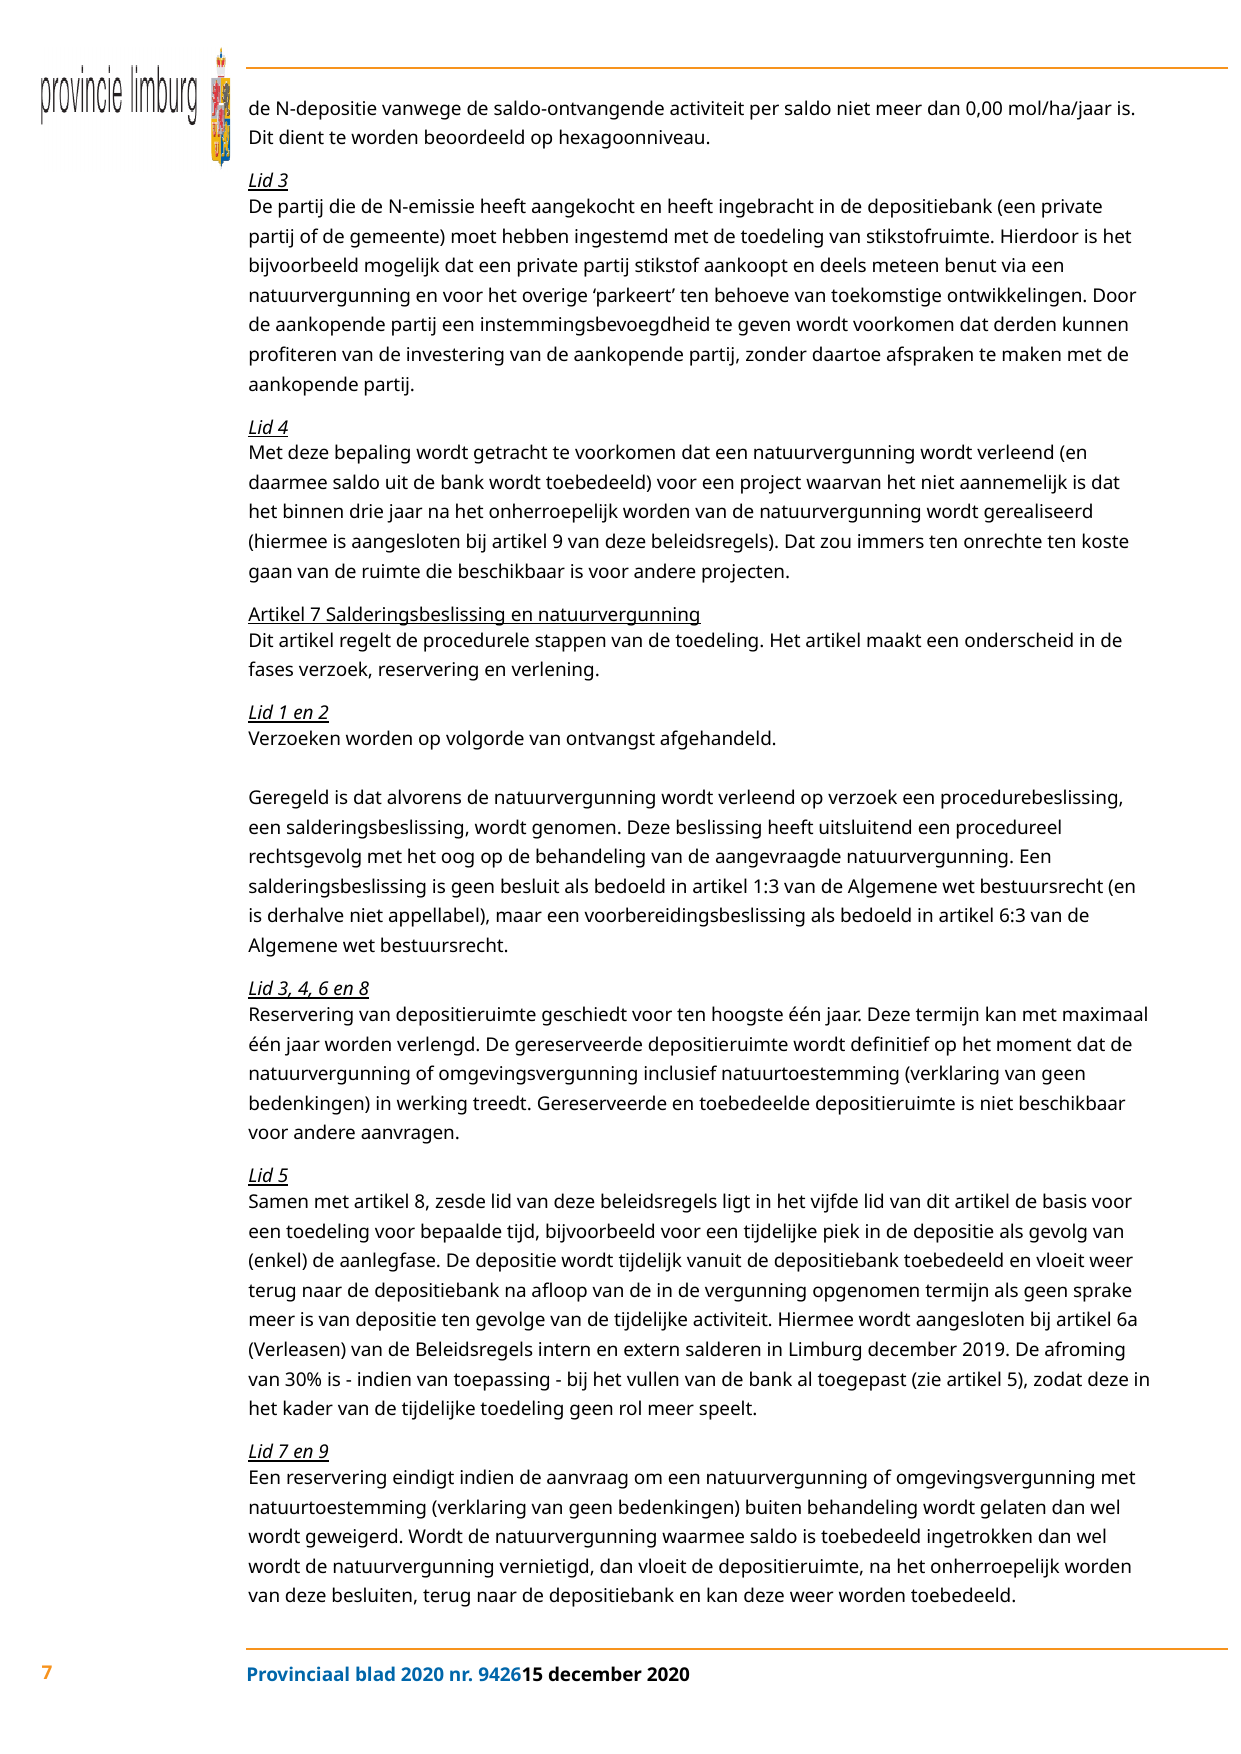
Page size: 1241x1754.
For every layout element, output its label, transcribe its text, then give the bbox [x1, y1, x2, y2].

text Met deze bepaling wordt getracht te voorkomen dat een natuurvergunning wordt verleend (en daarmee saldo uit de bank wordt toebedeeld) voor een project waarvan het niet aannemelijk is dat het binnen drie jaar na het onherroepelijk worden van de natuurvergunning wordt gerealiseerd (hiermee is aangesloten bij artikel 9 van deze beleidsregels). Dat zou immers ten onrechte ten koste gaan van de ruimte die beschikbaar is voor andere projecten. [248, 439, 1152, 584]
text Artikel 7 Salderingsbeslissing en natuurvergunning [248, 601, 1152, 627]
text Lid 7 en 9 [248, 1438, 1152, 1464]
text Dit artikel regelt de procedurele stappen van de toedeling. Het artikel maakt een onderscheid in de fases verzoek, reservering en verlening. [248, 627, 1152, 682]
text Verzoeken worden op volgorde van ontvangst afgehandeld. [248, 725, 1152, 751]
text De partij die de N-emissie heeft aangekocht en heeft ingebracht in de depositiebank (een private partij of de gemeente) moet hebben ingestemd met de toedeling van stikstofruimte. Hierdoor is het bijvoorbeeld mogelijk dat een private partij stikstof aankoopt en deels meteen benut via een natuurvergunning en voor het overige ‘parkeert’ ten behoeve van toekomstige ontwikkelingen. Door de aankopende partij een instemmingsbevoegdheid te geven wordt voorkomen dat derden kunnen profiteren van de investering van de aankopende partij, zonder daartoe afspraken te maken met de aankopende partij. [248, 193, 1152, 396]
text Geregeld is dat alvorens de natuurvergunning wordt verleend op verzoek een procedurebeslissing, een salderingsbeslissing, wordt genomen. Deze beslissing heeft uitsluitend een procedureel rechtsgevolg met het oog op de behandeling van de aangevraagde natuurvergunning. Een salderingsbeslissing is geen besluit als bedoeld in artikel 1:3 van de Algemene wet bestuursrecht (en is derhalve niet appellabel), maar een voorbereidingsbeslissing als bedoeld in artikel 6:3 van de Algemene wet bestuursrecht. [248, 784, 1152, 958]
text Een reservering eindigt indien de aanvraag om een natuurvergunning of omgevingsvergunning met natuurtoestemming (verklaring van geen bedenkingen) buiten behandeling wordt gelaten dan wel wordt geweigerd. Wordt de natuurvergunning waarmee saldo is toebedeeld ingetrokken dan wel wordt de natuurvergunning vernietigd, dan vloeit de depositieruimte, na het onherroepelijk worden van deze besluiten, terug naar de depositiebank en kan deze weer worden toebedeeld. [248, 1464, 1152, 1608]
text Samen met artikel 8, zesde lid van deze beleidsregels ligt in het vijfde lid van dit artikel de basis voor een toedeling voor bepaalde tijd, bijvoorbeeld voor een tijdelijke piek in de depositie als gevolg van (enkel) de aanlegfase. De depositie wordt tijdelijk vanuit de depositiebank toebedeeld en vloeit weer terug naar de depositiebank na afloop van de in de vergunning opgenomen termijn als geen sprake meer is van depositie ten gevolge van de tijdelijke activiteit. Hiermee wordt aangesloten bij artikel 6a (Verleasen) van de Beleidsregels intern en extern salderen in Limburg december 2019. De afroming van 30% is - indien van toepassing - bij het vullen van de bank al toegepast (zie artikel 5), zodat deze in het kader van de tijdelijke toedeling geen rol meer speelt. [248, 1188, 1152, 1421]
text Lid 3 [248, 167, 1152, 193]
text Lid 5 [248, 1163, 1152, 1188]
text Lid 4 [248, 414, 1152, 439]
text Lid 3, 4, 6 en 8 [248, 975, 1152, 1001]
picture [41, 47, 231, 172]
text Lid 1 en 2 [248, 699, 1152, 725]
text Reservering van depositieruimte geschiedt voor ten hoogste één jaar. Deze termijn kan met maximaal één jaar worden verlengd. De gereserveerde depositieruimte wordt definitief op het moment dat de natuurvergunning of omgevingsvergunning inclusief natuurtoestemming (verklaring van geen bedenkingen) in werking treedt. Gereserveerde en toebedeelde depositieruimte is niet beschikbaar voor andere aanvragen. [248, 1001, 1152, 1145]
text de N-depositie vanwege de saldo-ontvangende activiteit per saldo niet meer dan 0,00 mol/ha/jaar is. Dit dient te worden beoordeeld op hexagoonniveau. [248, 95, 1152, 150]
